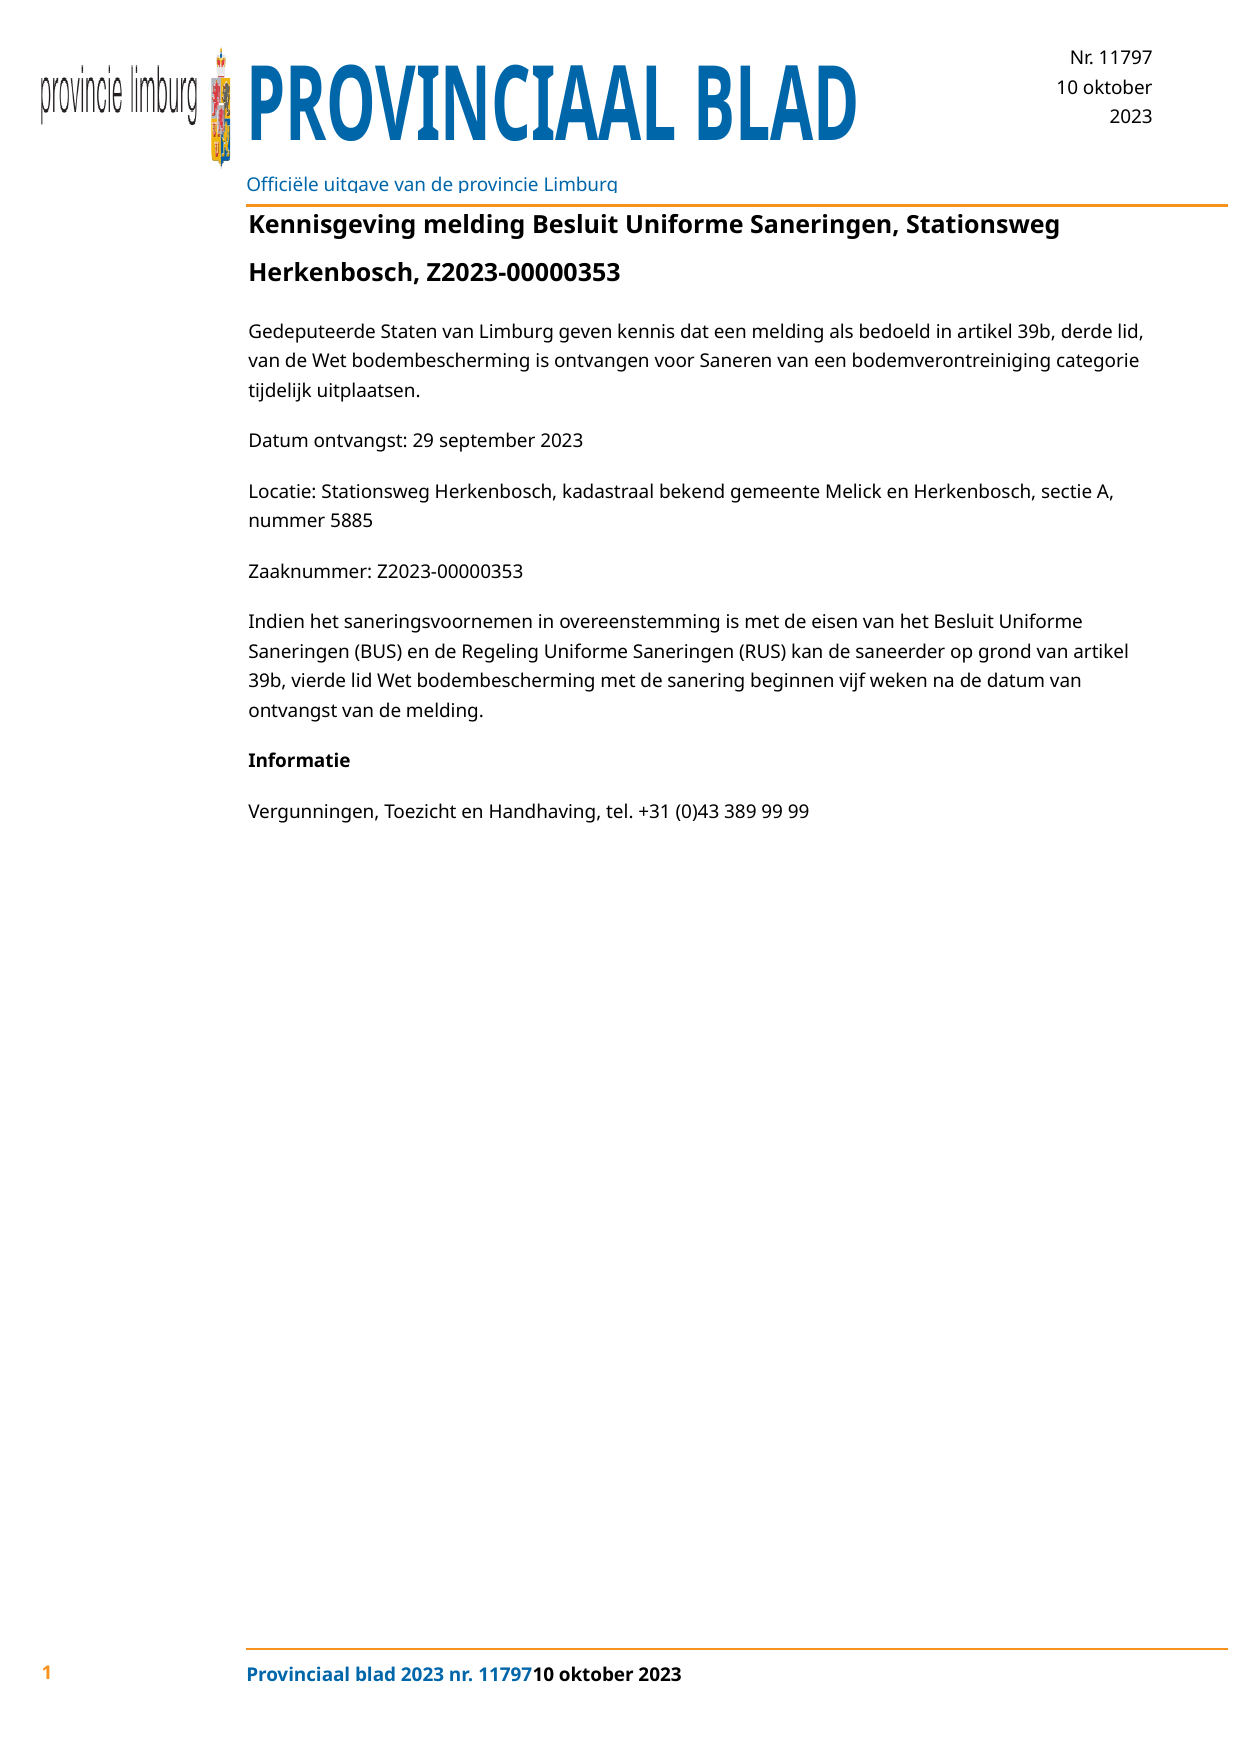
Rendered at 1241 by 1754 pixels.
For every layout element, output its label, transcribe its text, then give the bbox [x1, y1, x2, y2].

text Vergunningen, Toezicht en Handhaving, tel. +31 (0)43 389 99 99 [248, 798, 1152, 824]
text Zaaknummer: Z2023-00000353 [248, 558, 1152, 584]
picture [41, 47, 231, 172]
text Datum ontvangst: 29 september 2023 [248, 427, 1152, 453]
text Kennisgeving melding Besluit Uniforme Saneringen, Stationsweg Herkenbosch, Z2023-00000353 [248, 207, 1152, 288]
text Gedeputeerde Staten van Limburg geven kennis dat een melding als bedoeld in artikel 39b, derde lid, van de Wet bodembescherming is ontvangen voor Saneren van een bodemverontreiniging categorie tijdelijk uitplaatsen. [248, 318, 1152, 403]
text Indien het saneringsvoornemen in overeenstemming is met de eisen van het Besluit Uniforme Saneringen (BUS) en de Regeling Uniforme Saneringen (RUS) kan de saneerder op grond van artikel 39b, vierde lid Wet bodembescherming met de sanering beginnen vijf weken na de datum van ontvangst van de melding. [248, 608, 1152, 723]
text Informatie [248, 747, 1152, 773]
text Locatie: Stationsweg Herkenbosch, kadastraal bekend gemeente Melick en Herkenbosch, sectie A, nummer 5885 [248, 478, 1152, 533]
